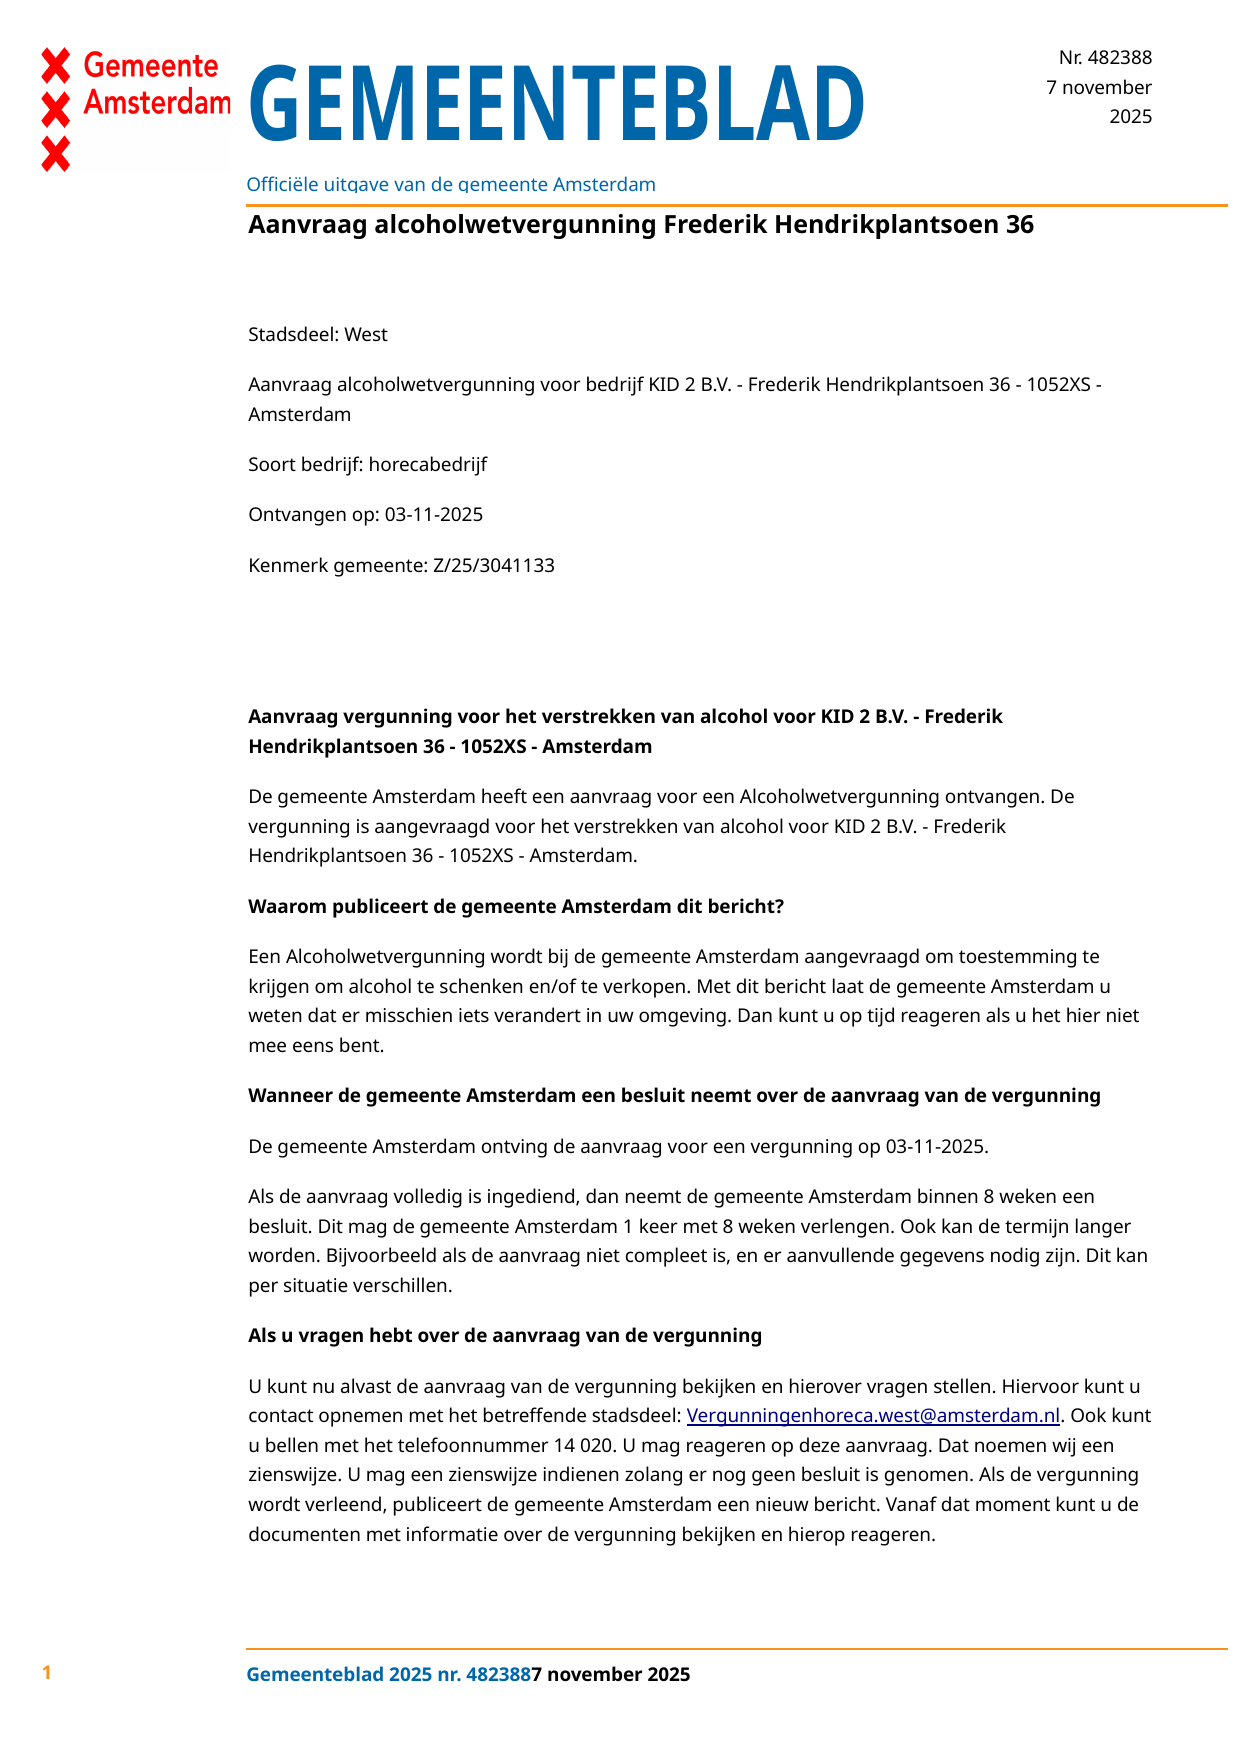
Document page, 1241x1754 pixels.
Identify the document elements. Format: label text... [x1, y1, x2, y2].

text Aanvraag alcoholwetvergunning Frederik Hendrikplantsoen 36 [248, 207, 1152, 241]
text U kunt nu alvast de aanvraag van de vergunning bekijken en hierover vragen stellen. Hiervoor kunt u contact opnemen met het betreffende stadsdeel: Vergunningenhoreca.west@amsterdam.nl. Ook kunt u bellen met het telefoonnummer 14 020. U mag reageren op deze aanvraag. Dat noemen wij een zienswijze. U mag een zienswijze indienen zolang er nog geen besluit is genomen. Als de vergunning wordt verleend, publiceert de gemeente Amsterdam een nieuw bericht. Vanaf dat moment kunt u de documenten met informatie over de vergunning bekijken en hierop reageren. [248, 1373, 1152, 1546]
text De gemeente Amsterdam ontving de aanvraag voor een vergunning op 03-11-2025. [248, 1133, 1152, 1158]
text Wanneer de gemeente Amsterdam een besluit neemt over de aanvraag van de vergunning [248, 1082, 1152, 1108]
text De gemeente Amsterdam heeft een aanvraag voor een Alcoholwetvergunning ontvangen. De vergunning is aangevraagd voor het verstrekken van alcohol voor KID 2 B.V. - Frederik Hendrikplantsoen 36 - 1052XS - Amsterdam. [248, 783, 1152, 868]
text Als u vragen hebt over de aanvraag van de vergunning [248, 1322, 1152, 1348]
picture [41, 47, 231, 172]
text Waarom publiceert de gemeente Amsterdam dit bericht? [248, 893, 1152, 918]
text Stadsdeel: West [248, 321, 1152, 346]
text Ontvangen op: 03-11-2025 [248, 502, 1152, 527]
text Als de aanvraag volledig is ingediend, dan neemt de gemeente Amsterdam binnen 8 weken een besluit. Dit mag de gemeente Amsterdam 1 keer met 8 weken verlengen. Ook kan de termijn langer worden. Bijvoorbeeld als de aanvraag niet compleet is, en er aanvullende gegevens nodig zijn. Dit kan per situatie verschillen. [248, 1183, 1152, 1298]
text Soort bedrijf: horecabedrijf [248, 451, 1152, 477]
text Kenmerk gemeente: Z/25/3041133 [248, 552, 1152, 578]
text Een Alcoholwetvergunning wordt bij de gemeente Amsterdam aangevraagd om toestemming te krijgen om alcohol te schenken en/of te verkopen. Met dit bericht laat de gemeente Amsterdam u weten dat er misschien iets verandert in uw omgeving. Dan kunt u op tijd reageren als u het hier niet mee eens bent. [248, 943, 1152, 1058]
text Aanvraag alcoholwetvergunning voor bedrijf KID 2 B.V. - Frederik Hendrikplantsoen 36 - 1052XS - Amsterdam [248, 371, 1152, 426]
text Aanvraag vergunning voor het verstrekken van alcohol voor KID 2 B.V. - Frederik Hendrikplantsoen 36 - 1052XS - Amsterdam [248, 703, 1152, 758]
